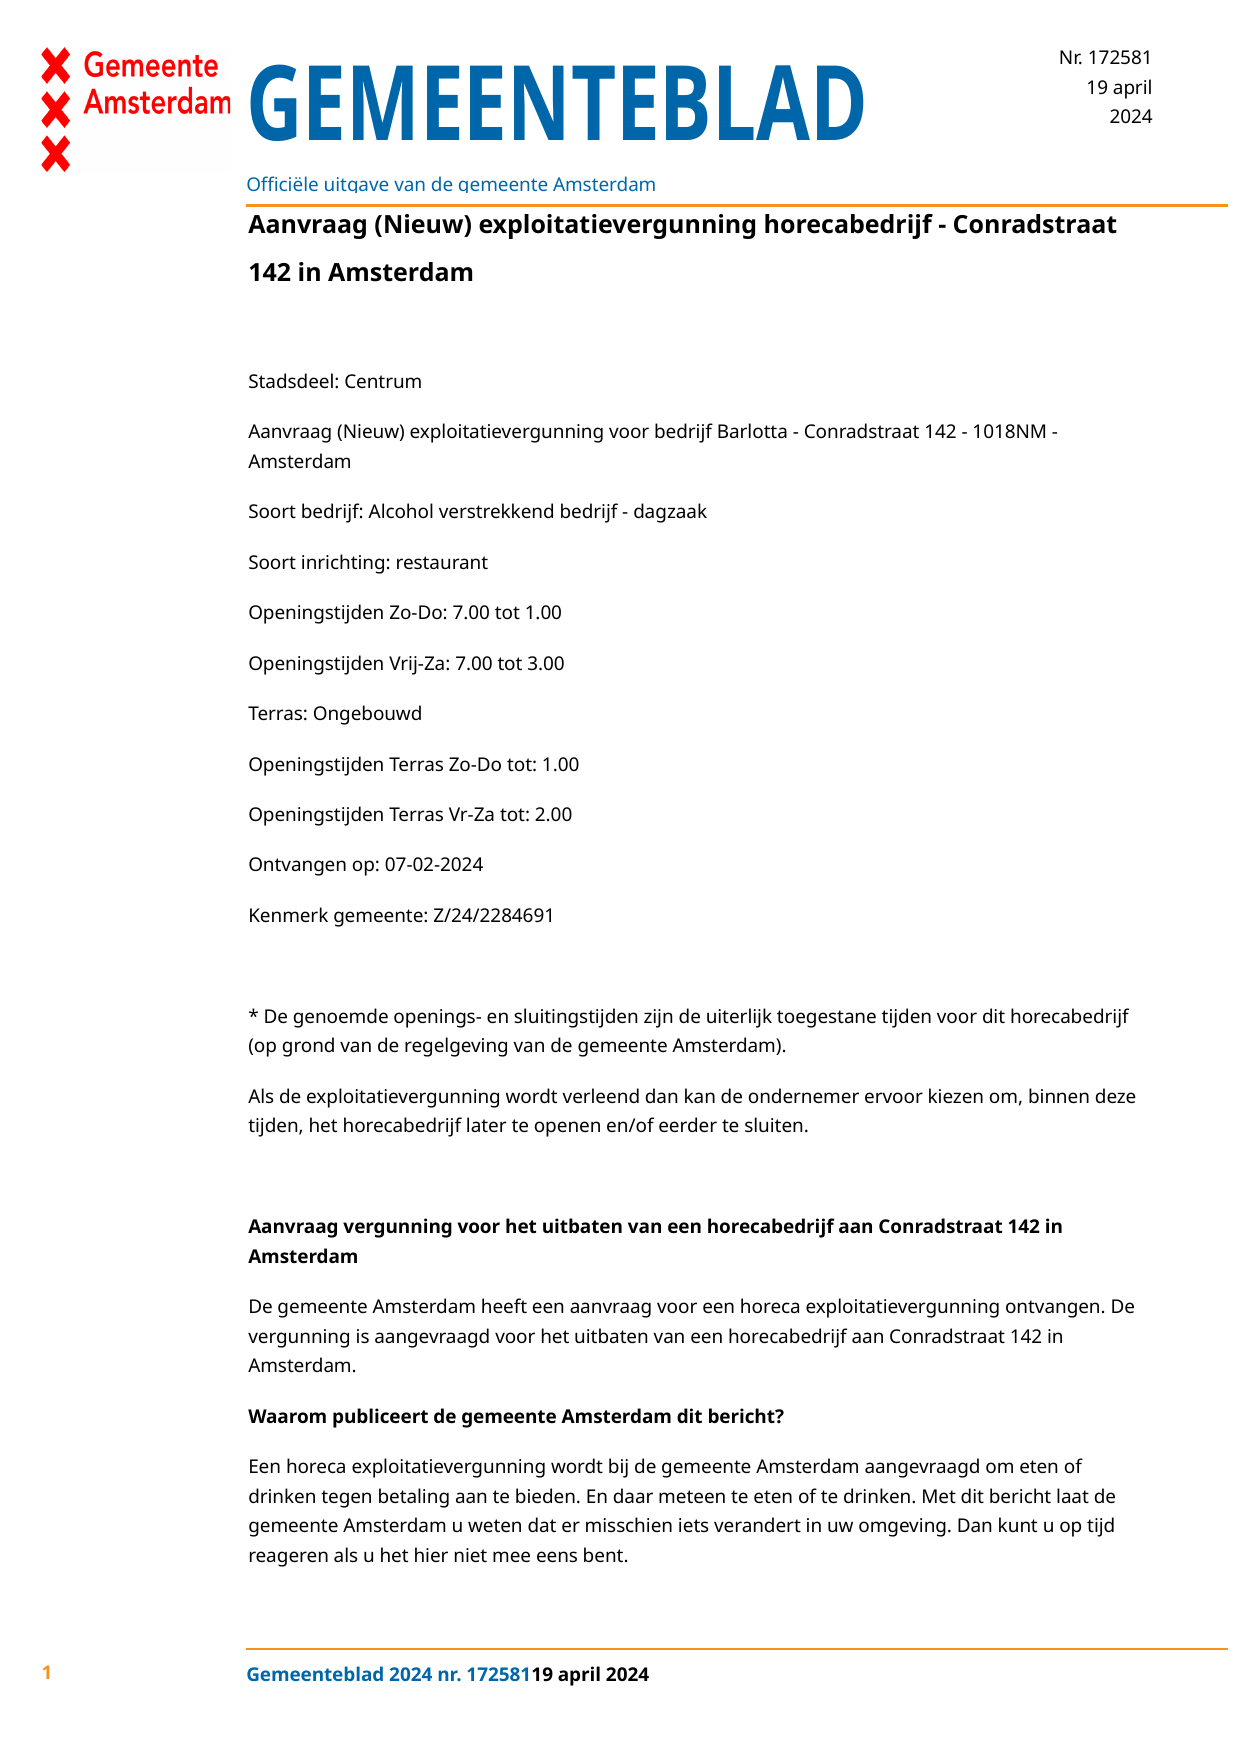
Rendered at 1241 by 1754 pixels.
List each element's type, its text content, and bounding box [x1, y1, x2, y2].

text Als de exploitatievergunning wordt verleend dan kan de ondernemer ervoor kiezen om, binnen deze tijden, het horecabedrijf later te openen en/of eerder te sluiten. [248, 1083, 1152, 1138]
text Openingstijden Zo-Do: 7.00 tot 1.00 [248, 599, 1152, 625]
text Soort bedrijf: Alcohol verstrekkend bedrijf - dagzaak [248, 499, 1152, 524]
text Soort inrichting: restaurant [248, 549, 1152, 575]
text Openingstijden Terras Vr-Za tot: 2.00 [248, 801, 1152, 827]
text Terras: Ongebouwd [248, 700, 1152, 726]
text Waarom publiceert de gemeente Amsterdam dit bericht? [248, 1403, 1152, 1429]
text * De genoemde openings- en sluitingstijden zijn de uiterlijk toegestane tijden voor dit horecabedrijf (op grond van de regelgeving van de gemeente Amsterdam). [248, 1003, 1152, 1058]
text Aanvraag vergunning voor het uitbaten van een horecabedrijf aan Conradstraat 142 in Amsterdam [248, 1213, 1152, 1269]
text Een horeca exploitatievergunning wordt bij de gemeente Amsterdam aangevraagd om eten of drinken tegen betaling aan te bieden. En daar meteen te eten of te drinken. Met dit bericht laat de gemeente Amsterdam u weten dat er misschien iets verandert in uw omgeving. Dan kunt u op tijd reageren als u het hier niet mee eens bent. [248, 1453, 1152, 1568]
text Stadsdeel: Centrum [248, 368, 1152, 394]
text Kenmerk gemeente: Z/24/2284691 [248, 902, 1152, 928]
picture [41, 47, 231, 172]
text Ontvangen op: 07-02-2024 [248, 852, 1152, 877]
text Openingstijden Terras Zo-Do tot: 1.00 [248, 751, 1152, 777]
text Aanvraag (Nieuw) exploitatievergunning horecabedrijf - Conradstraat 142 in Amsterdam [248, 207, 1152, 288]
text Openingstijden Vrij-Za: 7.00 tot 3.00 [248, 650, 1152, 676]
text Aanvraag (Nieuw) exploitatievergunning voor bedrijf Barlotta - Conradstraat 142 - 1018NM - Amsterdam [248, 419, 1152, 474]
text De gemeente Amsterdam heeft een aanvraag voor een horeca exploitatievergunning ontvangen. De vergunning is aangevraagd voor het uitbaten van een horecabedrijf aan Conradstraat 142 in Amsterdam. [248, 1293, 1152, 1378]
